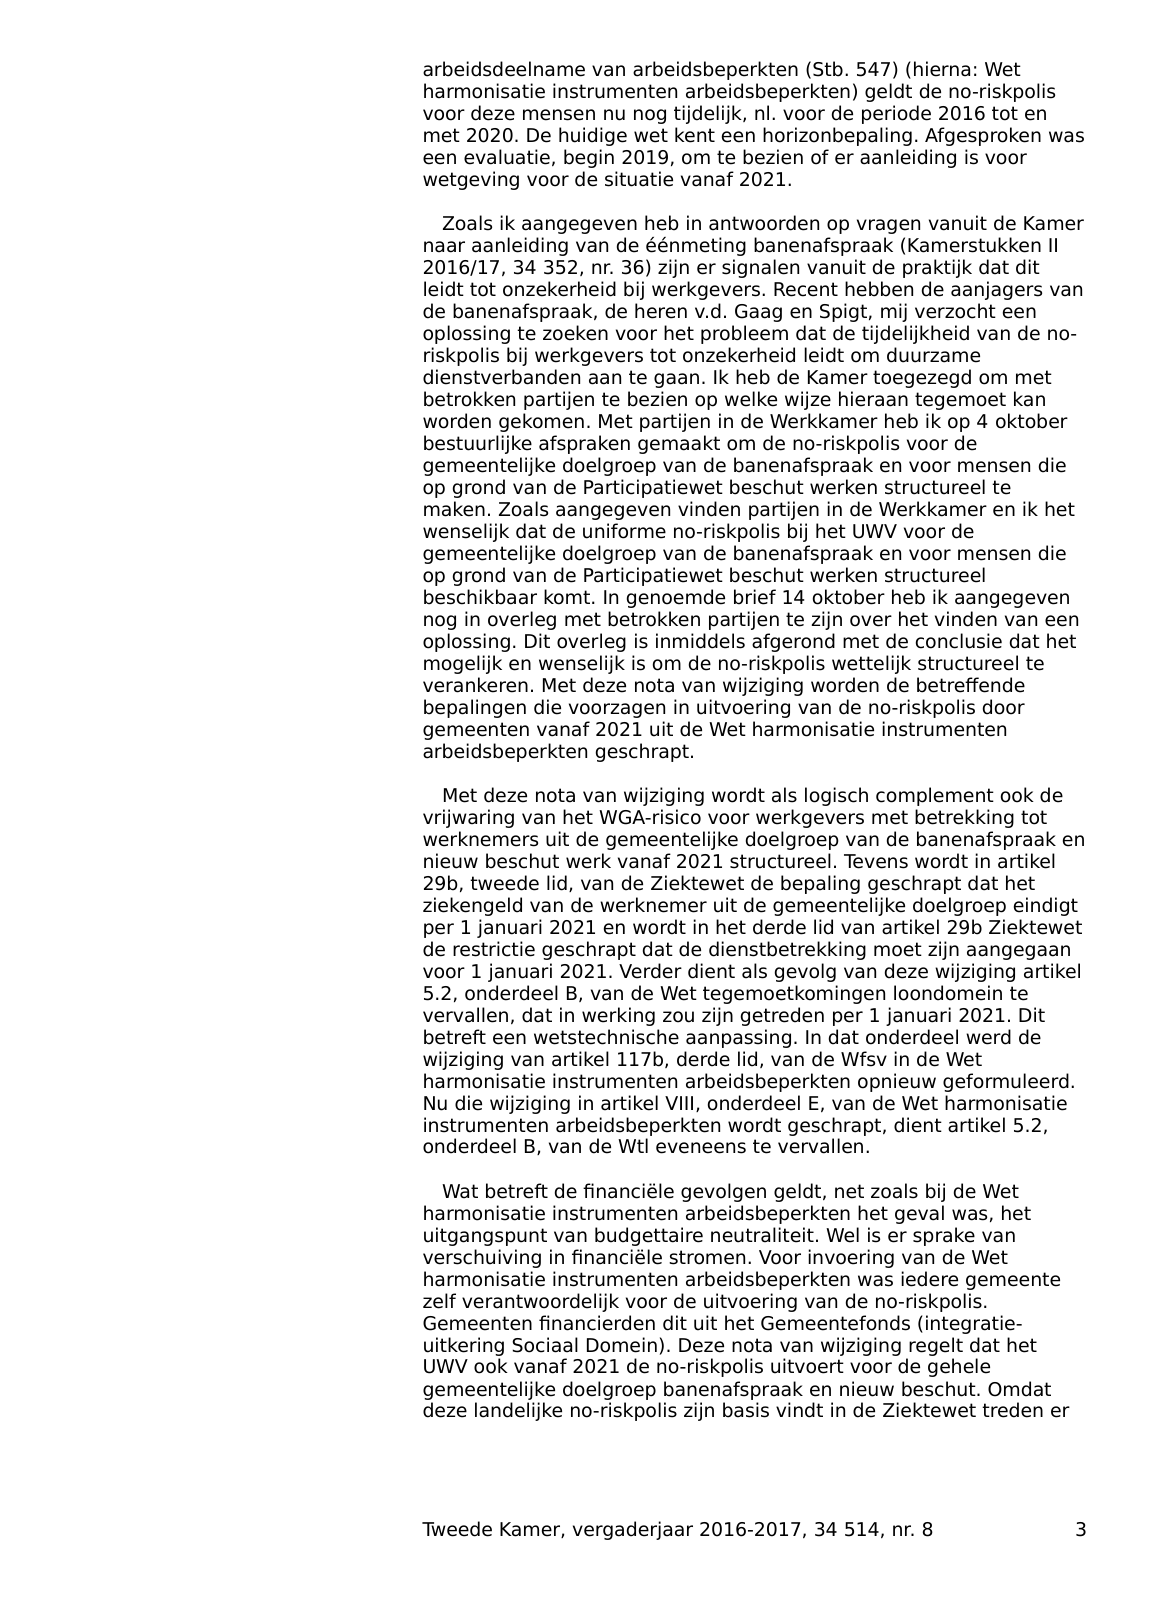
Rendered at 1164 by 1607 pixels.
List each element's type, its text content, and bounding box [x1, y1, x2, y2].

text Zoals ik aangegeven heb in antwoorden op vragen vanuit de Kamer naar aanleiding van de éénmeting banenafspraak (Kamerstukken II 2016/17, 34 352, nr. 36) zijn er signalen vanuit de praktijk dat dit leidt tot onzekerheid bij werkgevers. Recent hebben de aanjagers van de banenafspraak, de heren v.d. Gaag en Spigt, mij verzocht een oplossing te zoeken voor het probleem dat de tijdelijkheid van de no-riskpolis bij werkgevers tot onzekerheid leidt om duurzame dienstverbanden aan te gaan. Ik heb de Kamer toegezegd om met betrokken partijen te bezien op welke wijze hieraan tegemoet kan worden gekomen. Met partijen in de Werkkamer heb ik op 4 oktober bestuurlijke afspraken gemaakt om de no-riskpolis voor de gemeentelijke doelgroep van de banenafspraak en voor mensen die op grond van de Participatiewet beschut werken structureel te maken. Zoals aangegeven vinden partijen in de Werkkamer en ik het wenselijk dat de uniforme no-riskpolis bij het UWV voor de gemeentelijke doelgroep van de banenafspraak en voor mensen die op grond van de Participatiewet beschut werken structureel beschikbaar komt. In genoemde brief 14 oktober heb ik aangegeven nog in overleg met betrokken partijen te zijn over het vinden van een oplossing. Dit overleg is inmiddels afgerond met de conclusie dat het mogelijk en wenselijk is om de no-riskpolis wettelijk structureel te verankeren. Met deze nota van wijziging worden de betreffende bepalingen die voorzagen in uitvoering van de no-riskpolis door gemeenten vanaf 2021 uit de Wet harmonisatie instrumenten arbeidsbeperkten geschrapt. [422, 213, 1087, 763]
text Wat betreft de financiële gevolgen geldt, net zoals bij de Wet harmonisatie instrumenten arbeidsbeperkten het geval was, het uitgangspunt van budgettaire neutraliteit. Wel is er sprake van verschuiving in financiële stromen. Voor invoering van de Wet harmonisatie instrumenten arbeidsbeperkten was iedere gemeente zelf verantwoordelijk voor de uitvoering van de no-riskpolis. Gemeenten financierden dit uit het Gemeentefonds (integratie-uitkering Sociaal Domein). Deze nota van wijziging regelt dat het UWV ook vanaf 2021 de no-riskpolis uitvoert voor de gehele gemeentelijke doelgroep banenafspraak en nieuw beschut. Omdat deze landelijke no-riskpolis zijn basis vindt in de Ziektewet treden er [422, 1181, 1087, 1422]
text Met deze nota van wijziging wordt als logisch complement ook de vrijwaring van het WGA-risico voor werkgevers met betrekking tot werknemers uit de gemeentelijke doelgroep van de banenafspraak en nieuw beschut werk vanaf 2021 structureel. Tevens wordt in artikel 29b, tweede lid, van de Ziektewet de bepaling geschrapt dat het ziekengeld van de werknemer uit de gemeentelijke doelgroep eindigt per 1 januari 2021 en wordt in het derde lid van artikel 29b Ziektewet de restrictie geschrapt dat de dienstbetrekking moet zijn aangegaan voor 1 januari 2021. Verder dient als gevolg van deze wijziging artikel 5.2, onderdeel B, van de Wet tegemoetkomingen loondomein te vervallen, dat in werking zou zijn getreden per 1 januari 2021. Dit betreft een wetstechnische aanpassing. In dat onderdeel werd de wijziging van artikel 117b, derde lid, van de Wfsv in de Wet harmonisatie instrumenten arbeidsbeperkten opnieuw geformuleerd. Nu die wijziging in artikel VIII, onderdeel E, van de Wet harmonisatie instrumenten arbeidsbeperkten wordt geschrapt, dient artikel 5.2, onderdeel B, van de Wtl eveneens te vervallen. [422, 785, 1087, 1158]
text arbeidsdeelname van arbeidsbeperkten (Stb. 547) (hierna: Wet harmonisatie instrumenten arbeidsbeperkten) geldt de no-riskpolis voor deze mensen nu nog tijdelijk, nl. voor de periode 2016 tot en met 2020. De huidige wet kent een horizonbepaling. Afgesproken was een evaluatie, begin 2019, om te bezien of er aanleiding is voor wetgeving voor de situatie vanaf 2021. [422, 59, 1087, 191]
